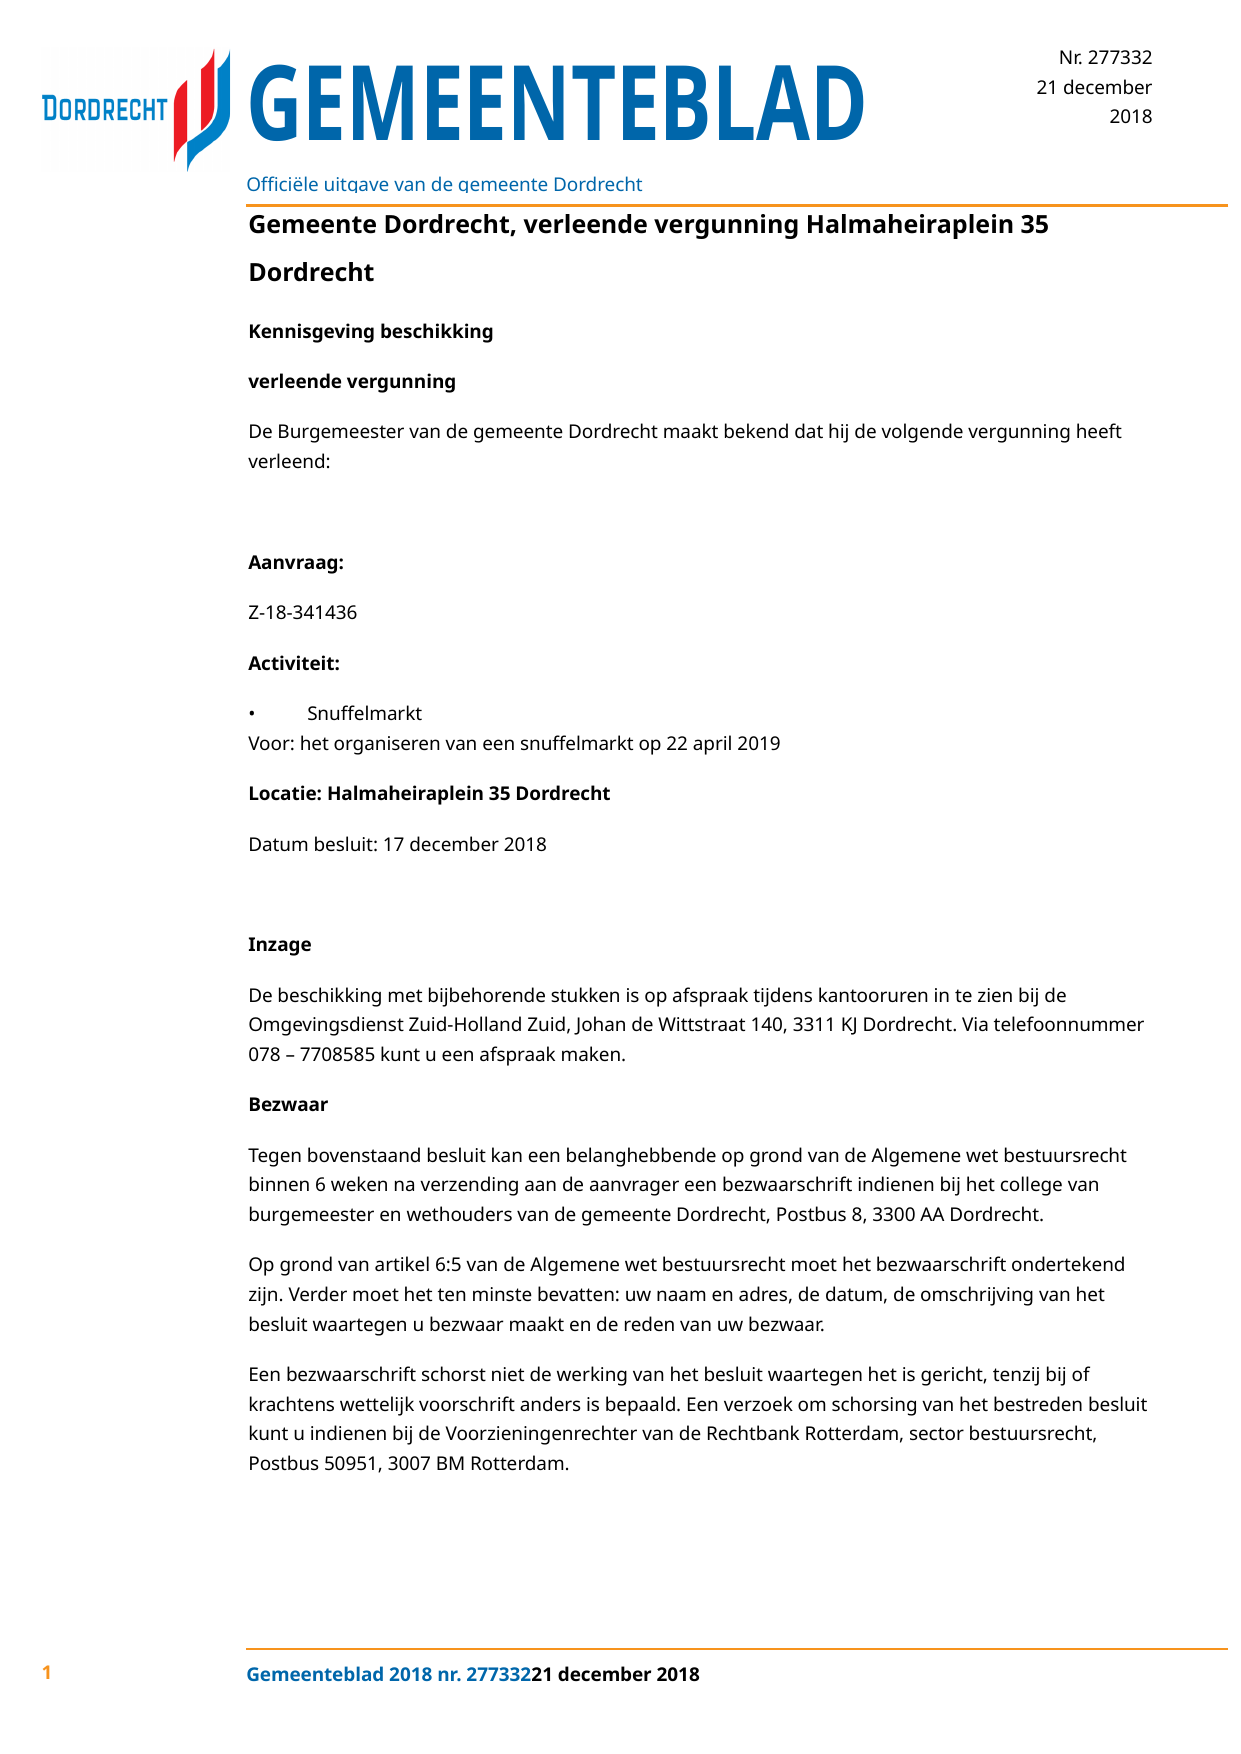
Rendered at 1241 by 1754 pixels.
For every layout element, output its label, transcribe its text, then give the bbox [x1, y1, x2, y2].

text Kennisgeving beschikking [248, 318, 1152, 344]
text De Burgemeester van de gemeente Dordrecht maakt bekend dat hij de volgende vergunning heeft verleend: [248, 419, 1152, 474]
list Snuffelmarkt [248, 700, 1152, 726]
picture [41, 47, 231, 172]
text Gemeente Dordrecht, verleende vergunning Halmaheiraplein 35 Dordrecht [248, 207, 1152, 288]
text Bezwaar [248, 1092, 1152, 1117]
text Activiteit: [248, 650, 1152, 676]
text Z-18-341436 [248, 599, 1152, 625]
text Een bezwaarschrift schorst niet de werking van het besluit waartegen het is gericht, tenzij bij of krachtens wettelijk voorschrift anders is bepaald. Een verzoek om schorsing van het bestreden besluit kunt u indienen bij de Voorzieningenrechter van de Rechtbank Rotterdam, sector bestuursrecht, Postbus 50951, 3007 BM Rotterdam. [248, 1361, 1152, 1476]
text Tegen bovenstaand besluit kan een belanghebbende op grond van de Algemene wet bestuursrecht binnen 6 weken na verzending aan de aanvrager een bezwaarschrift indienen bij het college van burgemeester en wethouders van de gemeente Dordrecht, Postbus 8, 3300 AA Dordrecht. [248, 1142, 1152, 1227]
text Op grond van artikel 6:5 van de Algemene wet bestuursrecht moet het bezwaarschrift ondertekend zijn. Verder moet het ten minste bevatten: uw naam en adres, de datum, de omschrijving van het besluit waartegen u bezwaar maakt en de reden van uw bezwaar. [248, 1252, 1152, 1337]
text Aanvraag: [248, 549, 1152, 575]
text verleende vergunning [248, 368, 1152, 394]
text Inzage [248, 932, 1152, 957]
text Datum besluit: 17 december 2018 [248, 831, 1152, 857]
text De beschikking met bijbehorende stukken is op afspraak tijdens kantooruren in te zien bij de Omgevingsdienst Zuid-Holland Zuid, Johan de Wittstraat 140, 3311 KJ Dordrecht. Via telefoonnummer 078 – 7708585 kunt u een afspraak maken. [248, 982, 1152, 1067]
text Locatie: Halmaheiraplein 35 Dordrecht [248, 780, 1152, 806]
text Voor: het organiseren van een snuffelmarkt op 22 april 2019 [248, 730, 1152, 756]
